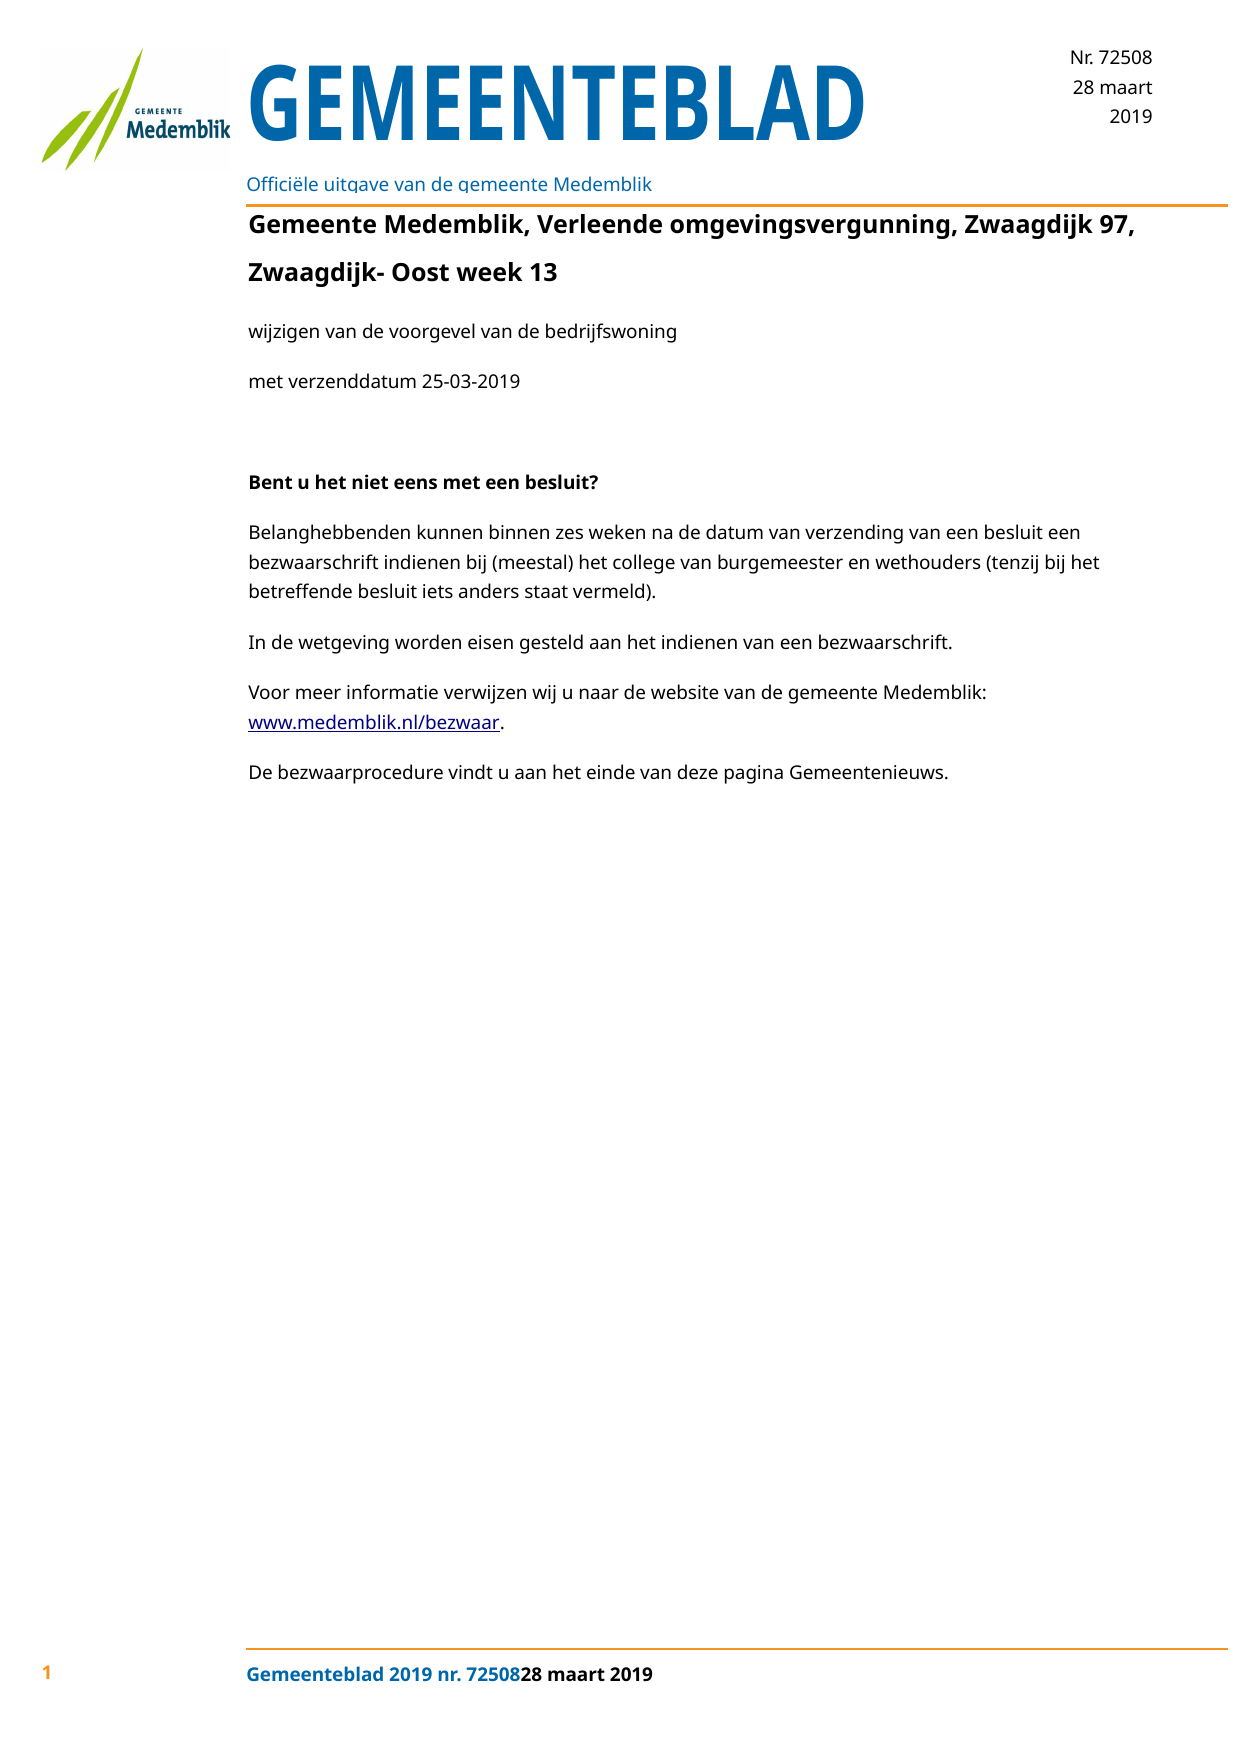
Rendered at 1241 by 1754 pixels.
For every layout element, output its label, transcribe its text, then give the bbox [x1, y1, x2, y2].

text Voor meer informatie verwijzen wij u naar de website van de gemeente Medemblik: www.medemblik.nl/bezwaar. [248, 679, 1152, 735]
text Bent u het niet eens met een besluit? [248, 469, 1152, 495]
text Gemeente Medemblik, Verleende omgevingsvergunning, Zwaagdijk 97, Zwaagdijk- Oost week 13 [248, 207, 1152, 288]
text met verzenddatum 25-03-2019 [248, 368, 1152, 394]
text De bezwaarprocedure vindt u aan het einde van deze pagina Gemeentenieuws. [248, 759, 1152, 785]
picture [41, 47, 231, 172]
text wijzigen van de voorgevel van de bedrijfswoning [248, 318, 1152, 344]
text In de wetgeving worden eisen gesteld aan het indienen van een bezwaarschrift. [248, 629, 1152, 655]
text Belanghebbenden kunnen binnen zes weken na de datum van verzending van een besluit een bezwaarschrift indienen bij (meestal) het college van burgemeester en wethouders (tenzij bij het betreffende besluit iets anders staat vermeld). [248, 519, 1152, 604]
